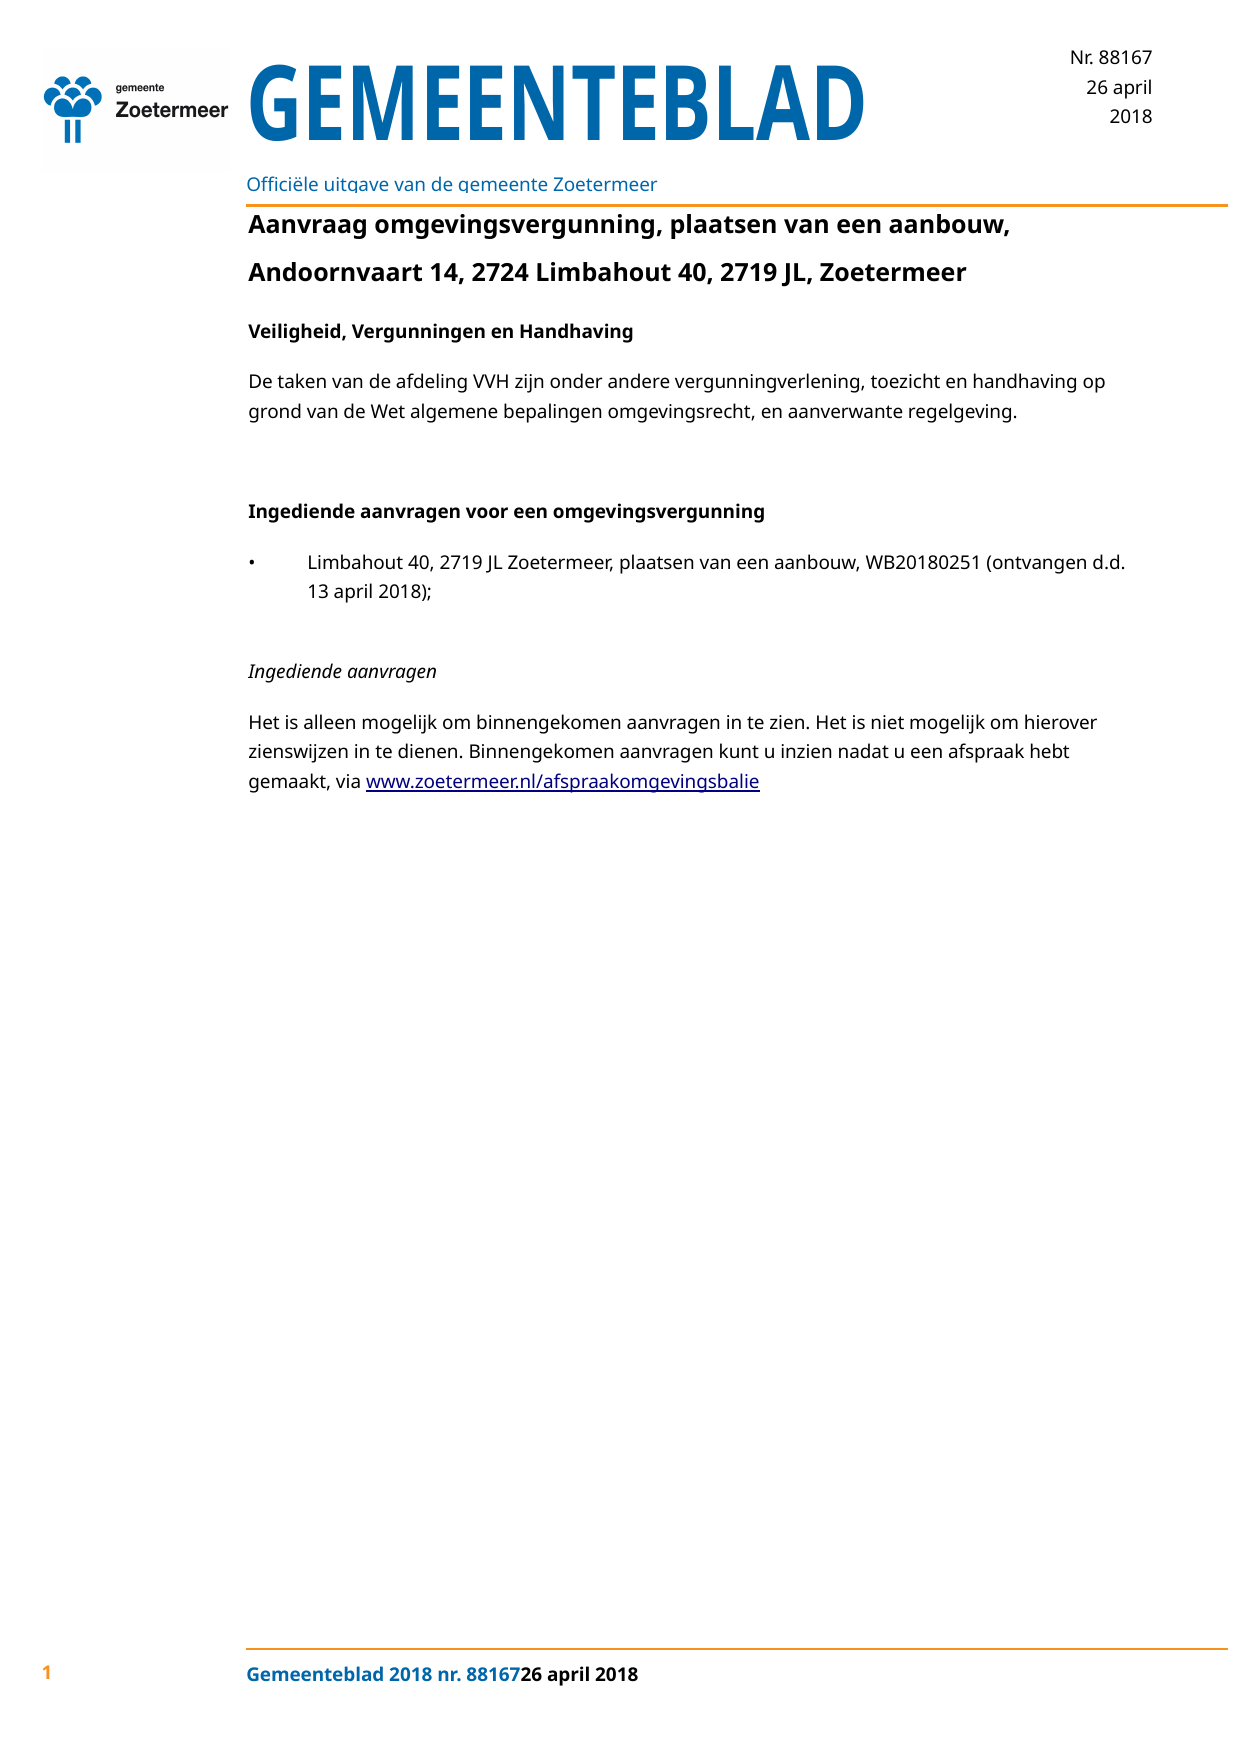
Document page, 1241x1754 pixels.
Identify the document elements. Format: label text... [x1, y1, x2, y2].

text Het is alleen mogelijk om binnengekomen aanvragen in te zien. Het is niet mogelijk om hierover zienswijzen in te dienen. Binnengekomen aanvragen kunt u inzien nadat u een afspraak hebt gemaakt, via www.zoetermeer.nl/afspraakomgevingsbalie [248, 709, 1152, 794]
text Aanvraag omgevingsvergunning, plaatsen van een aanbouw, Andoornvaart 14, 2724 Limbahout 40, 2719 JL, Zoetermeer [248, 207, 1152, 288]
text Veiligheid, Vergunningen en Handhaving [248, 318, 1152, 344]
picture [41, 47, 231, 172]
text Ingediende aanvragen voor een omgevingsvergunning [248, 499, 1152, 524]
list Limbahout 40, 2719 JL Zoetermeer, plaatsen van een aanbouw, WB20180251 (ontvangen d.d. 13 april 2018); [248, 549, 1152, 604]
text De taken van de afdeling VVH zijn onder andere vergunningverlening, toezicht en handhaving op grond van de Wet algemene bepalingen omgevingsrecht, en aanverwante regelgeving. [248, 368, 1152, 424]
text Ingediende aanvragen [248, 659, 1152, 684]
